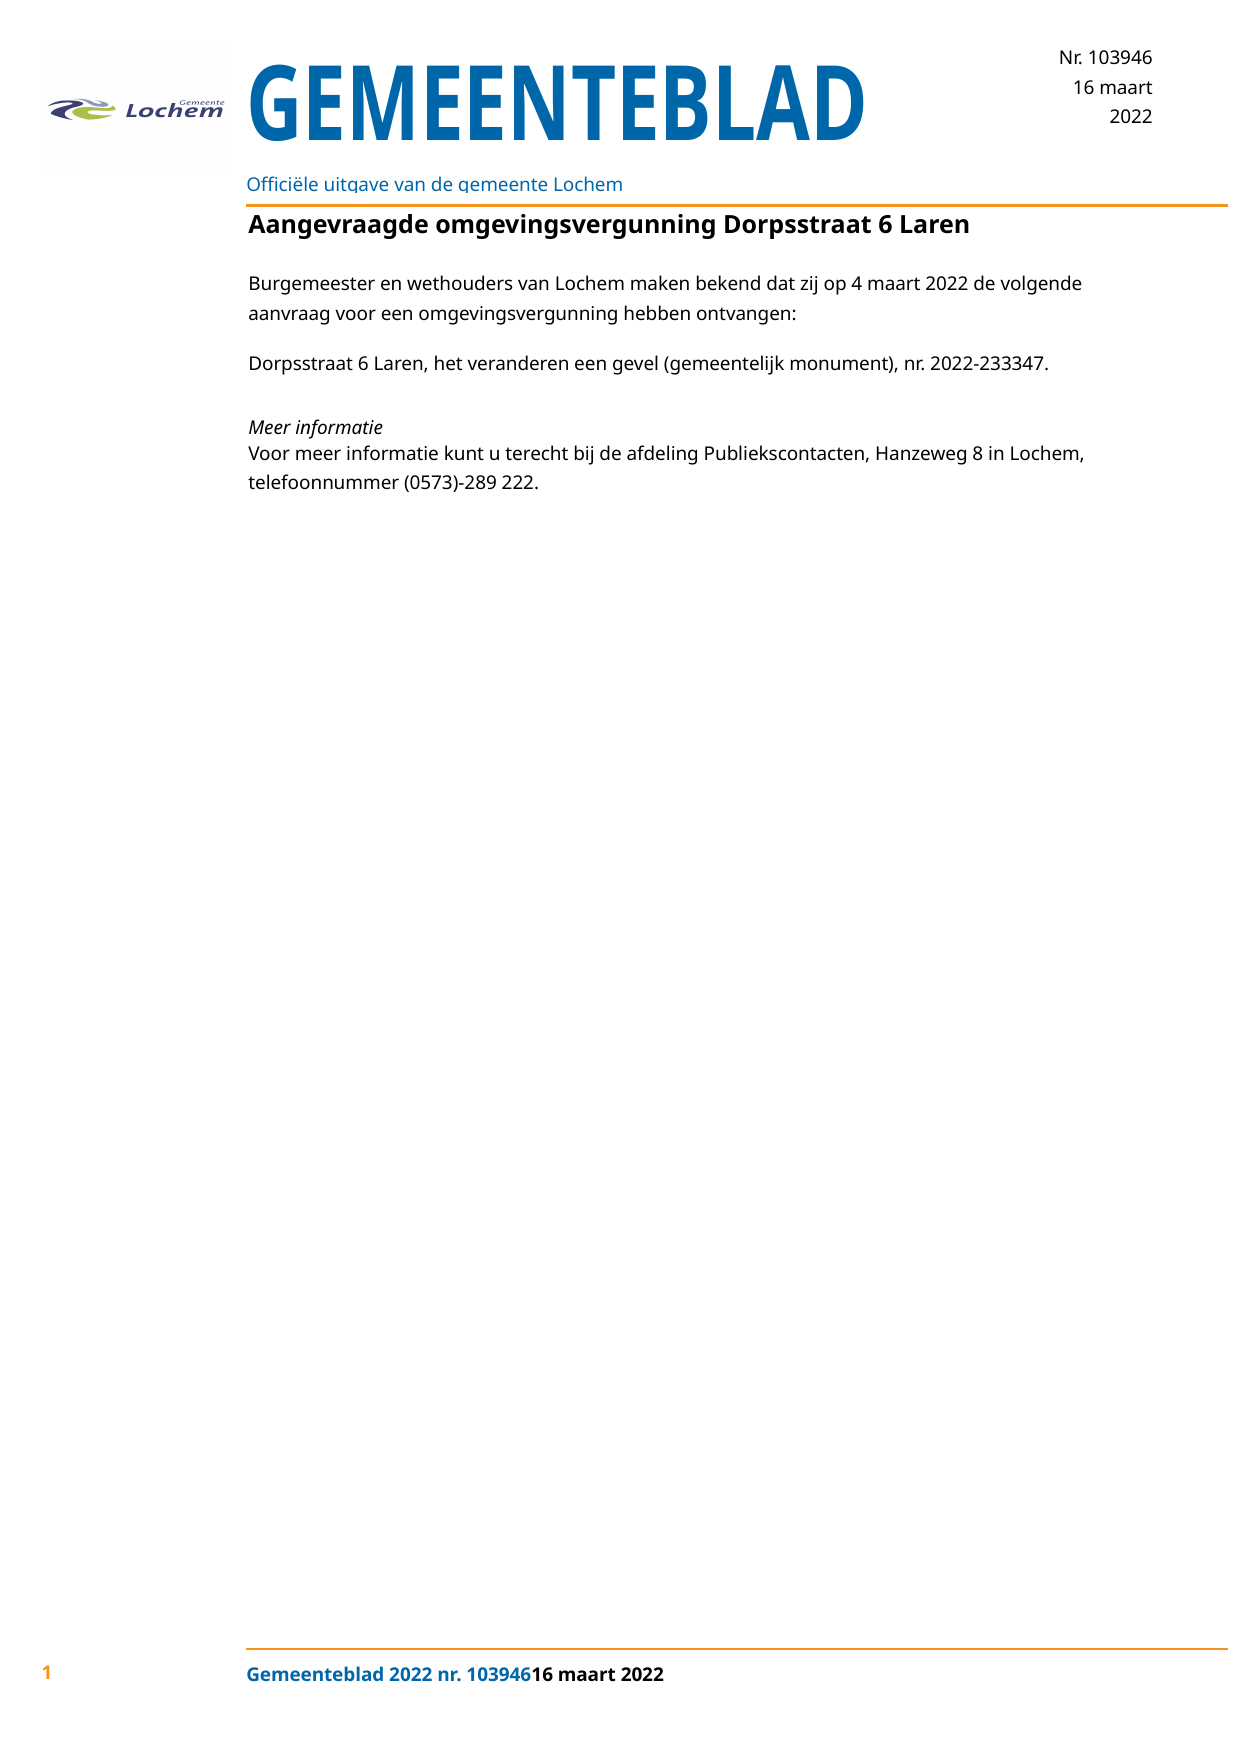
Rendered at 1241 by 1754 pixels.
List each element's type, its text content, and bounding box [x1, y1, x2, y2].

picture [41, 47, 231, 172]
text Voor meer informatie kunt u terecht bij de afdeling Publiekscontacten, Hanzeweg 8 in Lochem, telefoonnummer (0573)-289 222. [248, 440, 1152, 495]
text Dorpsstraat 6 Laren, het veranderen een gevel (gemeentelijk monument), nr. 2022-233347. [248, 350, 1152, 376]
text Meer informatie [248, 414, 1152, 440]
text Aangevraagde omgevingsvergunning Dorpsstraat 6 Laren [248, 207, 1152, 241]
text Burgemeester en wethouders van Lochem maken bekend dat zij op 4 maart 2022 de volgende aanvraag voor een omgevingsvergunning hebben ontvangen: [248, 270, 1152, 326]
